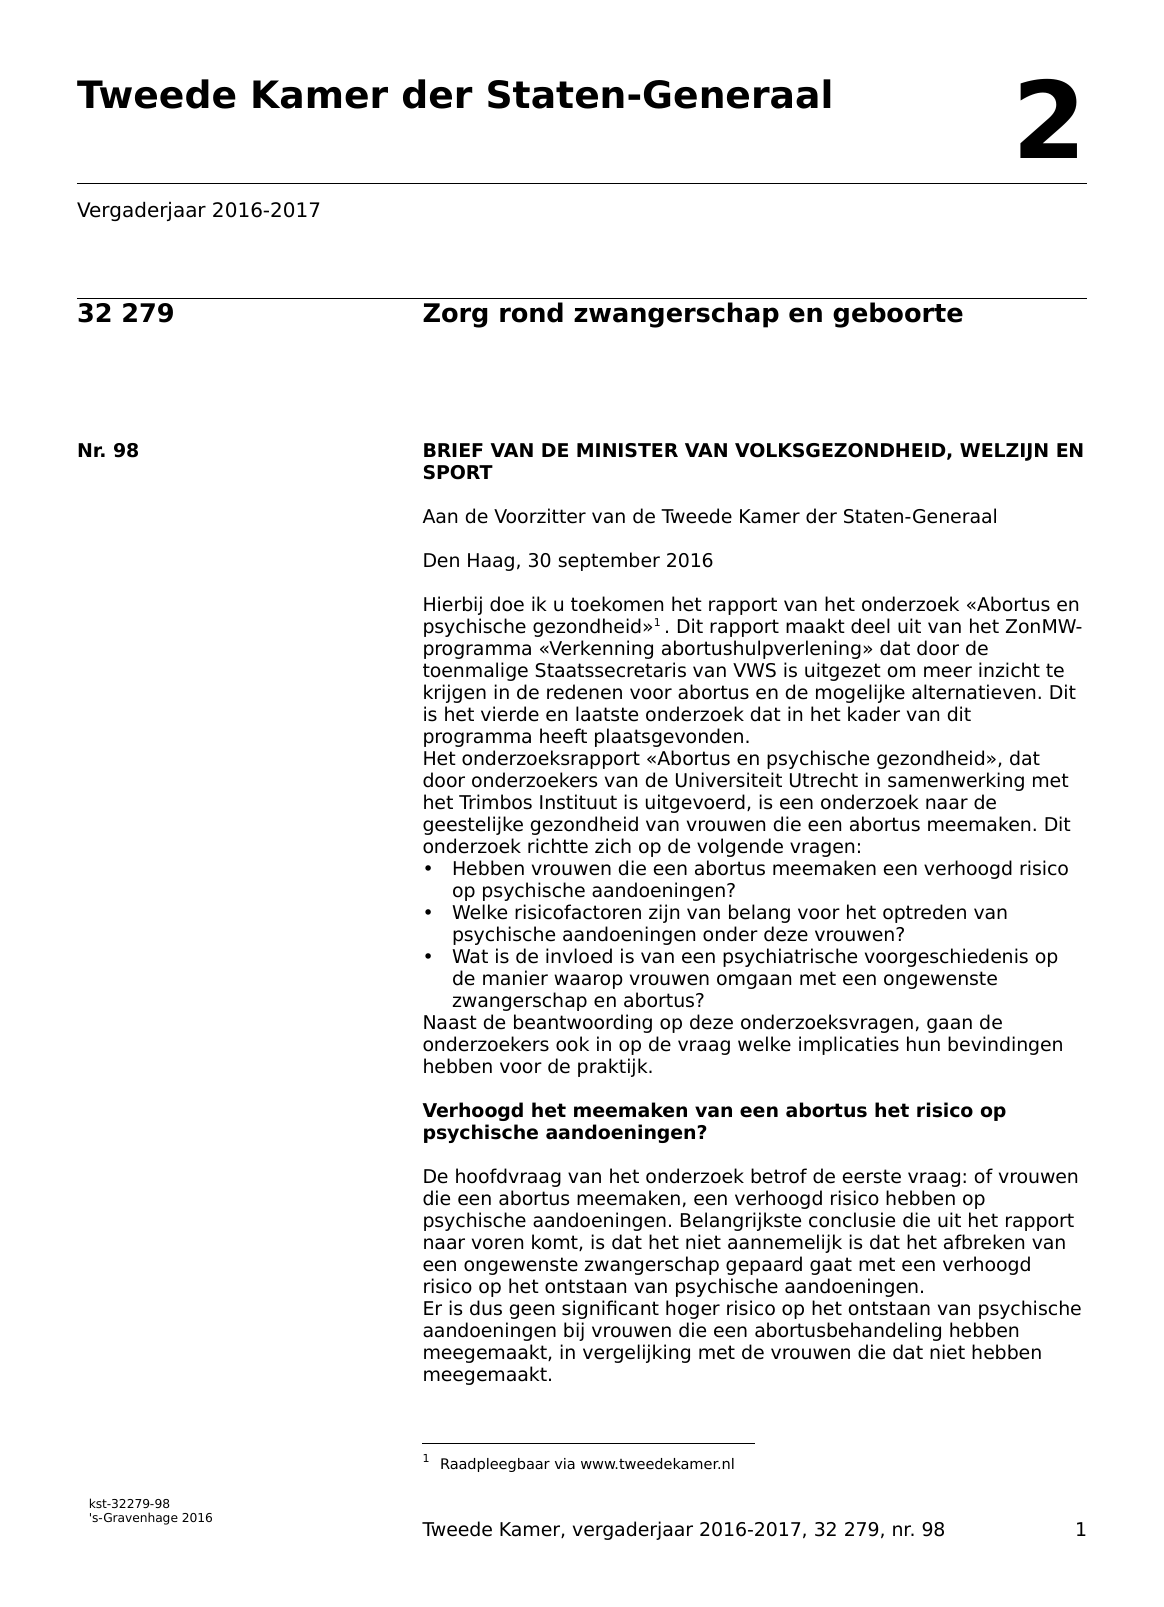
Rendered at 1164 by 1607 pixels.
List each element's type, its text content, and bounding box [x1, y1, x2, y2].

text • Wat is de invloed is van een psychiatrische voorgeschiedenis op de manier waarop vrouwen omgaan met een ongewenste zwangerschap en abortus? [422, 946, 1087, 1012]
subtitle Nr. 98 BRIEF VAN DE MINISTER VAN VOLKSGEZONDHEID, WELZIJN EN SPORT [77, 440, 1087, 484]
text Naast de beantwoording op deze onderzoeksvragen, gaan de onderzoekers ook in op de vraag welke implicaties hun bevindingen hebben voor de praktijk. [422, 1012, 1087, 1078]
text • Hebben vrouwen die een abortus meemaken een verhoogd risico op psychische aandoeningen? [422, 858, 1087, 902]
text Raadpleegbaar via www.tweedekamer.nl [422, 1452, 1087, 1474]
table_header Tweede Kamer der Staten-Generaal [77, 59, 886, 183]
text Den Haag, 30 september 2016 [422, 550, 1087, 572]
text Het onderzoeksrapport «Abortus en psychische gezondheid», dat door onderzoekers van de Universiteit Utrecht in samenwerking met het Trimbos Instituut is uitgevoerd, is een onderzoek naar de geestelijke gezondheid van vrouwen die een abortus meemaken. Dit onderzoek richtte zich op de volgende vragen: [422, 748, 1087, 858]
text • Welke risicofactoren zijn van belang voor het optreden van psychische aandoeningen onder deze vrouwen? [422, 902, 1087, 946]
text Hierbij doe ik u toekomen het rapport van het onderzoek «Abortus en psychische gezondheid». Dit rapport maakt deel uit van het ZonMW-programma «Verkenning abortushulpverlening» dat door de toenmalige Staatssecretaris van VWS is uitgezet om meer inzicht te krijgen in de redenen voor abortus en de mogelijke alternatieven. Dit is het vierde en laatste onderzoek dat in het kader van dit programma heeft plaatsgevonden. [422, 594, 1087, 748]
subtitle 32 279 Zorg rond zwangerschap en geboorte [77, 299, 1087, 329]
text Er is dus geen significant hoger risico op het ontstaan van psychische aandoeningen bij vrouwen die een abortusbehandeling hebben meegemaakt, in vergelijking met de vrouwen die dat niet hebben meegemaakt. [422, 1298, 1087, 1386]
subtitle Verhoogd het meemaken van een abortus het risico op psychische aandoeningen? [422, 1100, 1087, 1144]
text kst-32279-98 [88, 1497, 323, 1511]
text De hoofdvraag van het onderzoek betrof de eerste vraag: of vrouwen die een abortus meemaken, een verhoogd risico hebben op psychische aandoeningen. Belangrijkste conclusie die uit het rapport naar voren komt, is dat het niet aannemelijk is dat het afbreken van een ongewenste zwangerschap gepaard gaat met een verhoogd risico op het ontstaan van psychische aandoeningen. [422, 1166, 1087, 1298]
text 's-Gravenhage 2016 [88, 1511, 323, 1525]
text Aan de Voorzitter van de Tweede Kamer der Staten-Generaal [422, 506, 1087, 528]
table_cell Vergaderjaar 2016-2017 [77, 184, 1087, 298]
table_header 2 [886, 59, 1087, 183]
